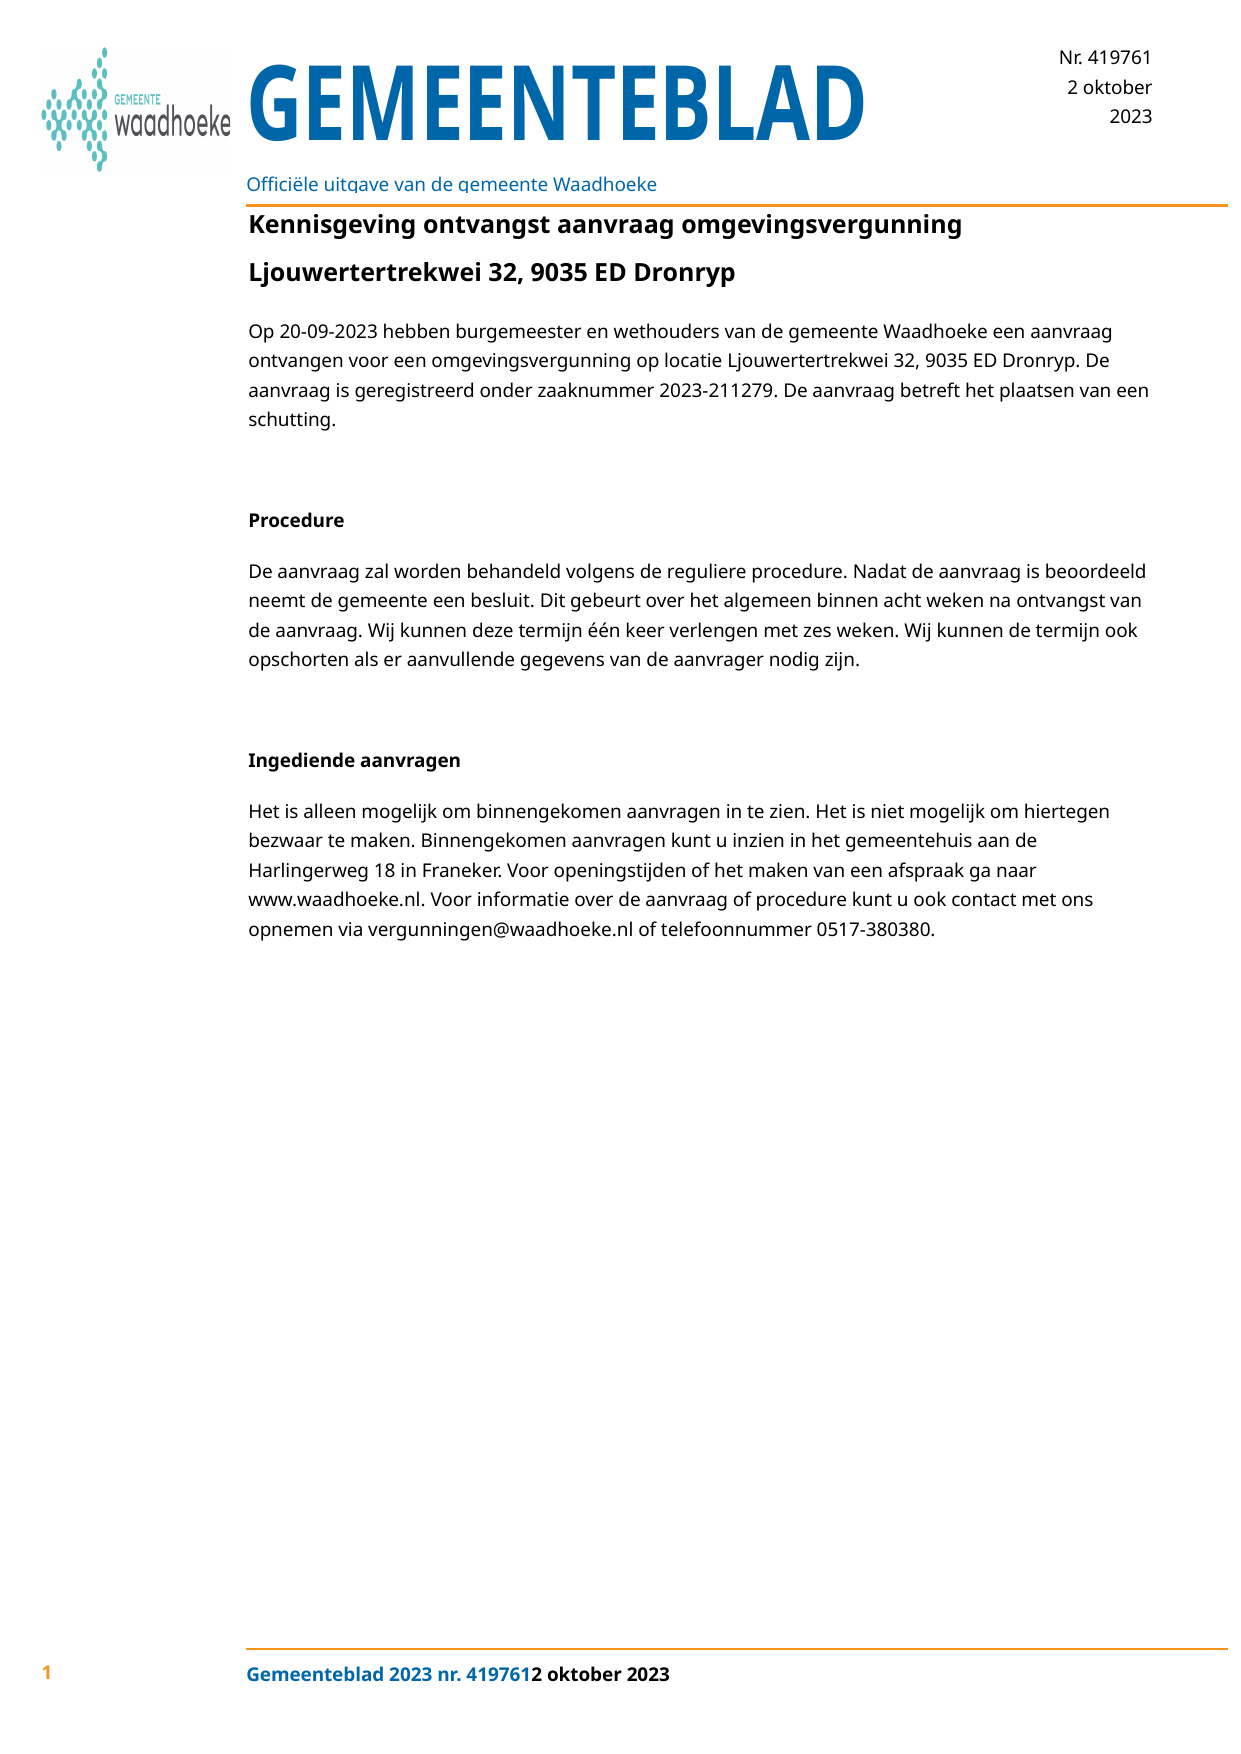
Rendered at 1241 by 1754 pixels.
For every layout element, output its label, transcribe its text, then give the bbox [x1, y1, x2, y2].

text De aanvraag zal worden behandeld volgens de reguliere procedure. Nadat de aanvraag is beoordeeld neemt de gemeente een besluit. Dit gebeurt over het algemeen binnen acht weken na ontvangst van de aanvraag. Wij kunnen deze termijn één keer verlengen met zes weken. Wij kunnen de termijn ook opschorten als er aanvullende gegevens van de aanvrager nodig zijn. [248, 558, 1152, 672]
text Op 20-09-2023 hebben burgemeester en wethouders van de gemeente Waadhoeke een aanvraag ontvangen voor een omgevingsvergunning op locatie Ljouwertertrekwei 32, 9035 ED Dronryp. De aanvraag is geregistreerd onder zaaknummer 2023-211279. De aanvraag betreft het plaatsen van een schutting. [248, 318, 1152, 432]
text Procedure [248, 507, 1152, 533]
text Kennisgeving ontvangst aanvraag omgevingsvergunning Ljouwertertrekwei 32, 9035 ED Dronryp [248, 207, 1152, 288]
text Het is alleen mogelijk om binnengekomen aanvragen in te zien. Het is niet mogelijk om hiertegen bezwaar te maken. Binnengekomen aanvragen kunt u inzien in het gemeentehuis aan de Harlingerweg 18 in Franeker. Voor openingstijden of het maken van een afspraak ga naar www.waadhoeke.nl. Voor informatie over de aanvraag of procedure kunt u ook contact met ons opnemen via vergunningen@waadhoeke.nl of telefoonnummer 0517-380380. [248, 798, 1152, 942]
text Ingediende aanvragen [248, 747, 1152, 773]
picture [41, 47, 231, 172]
